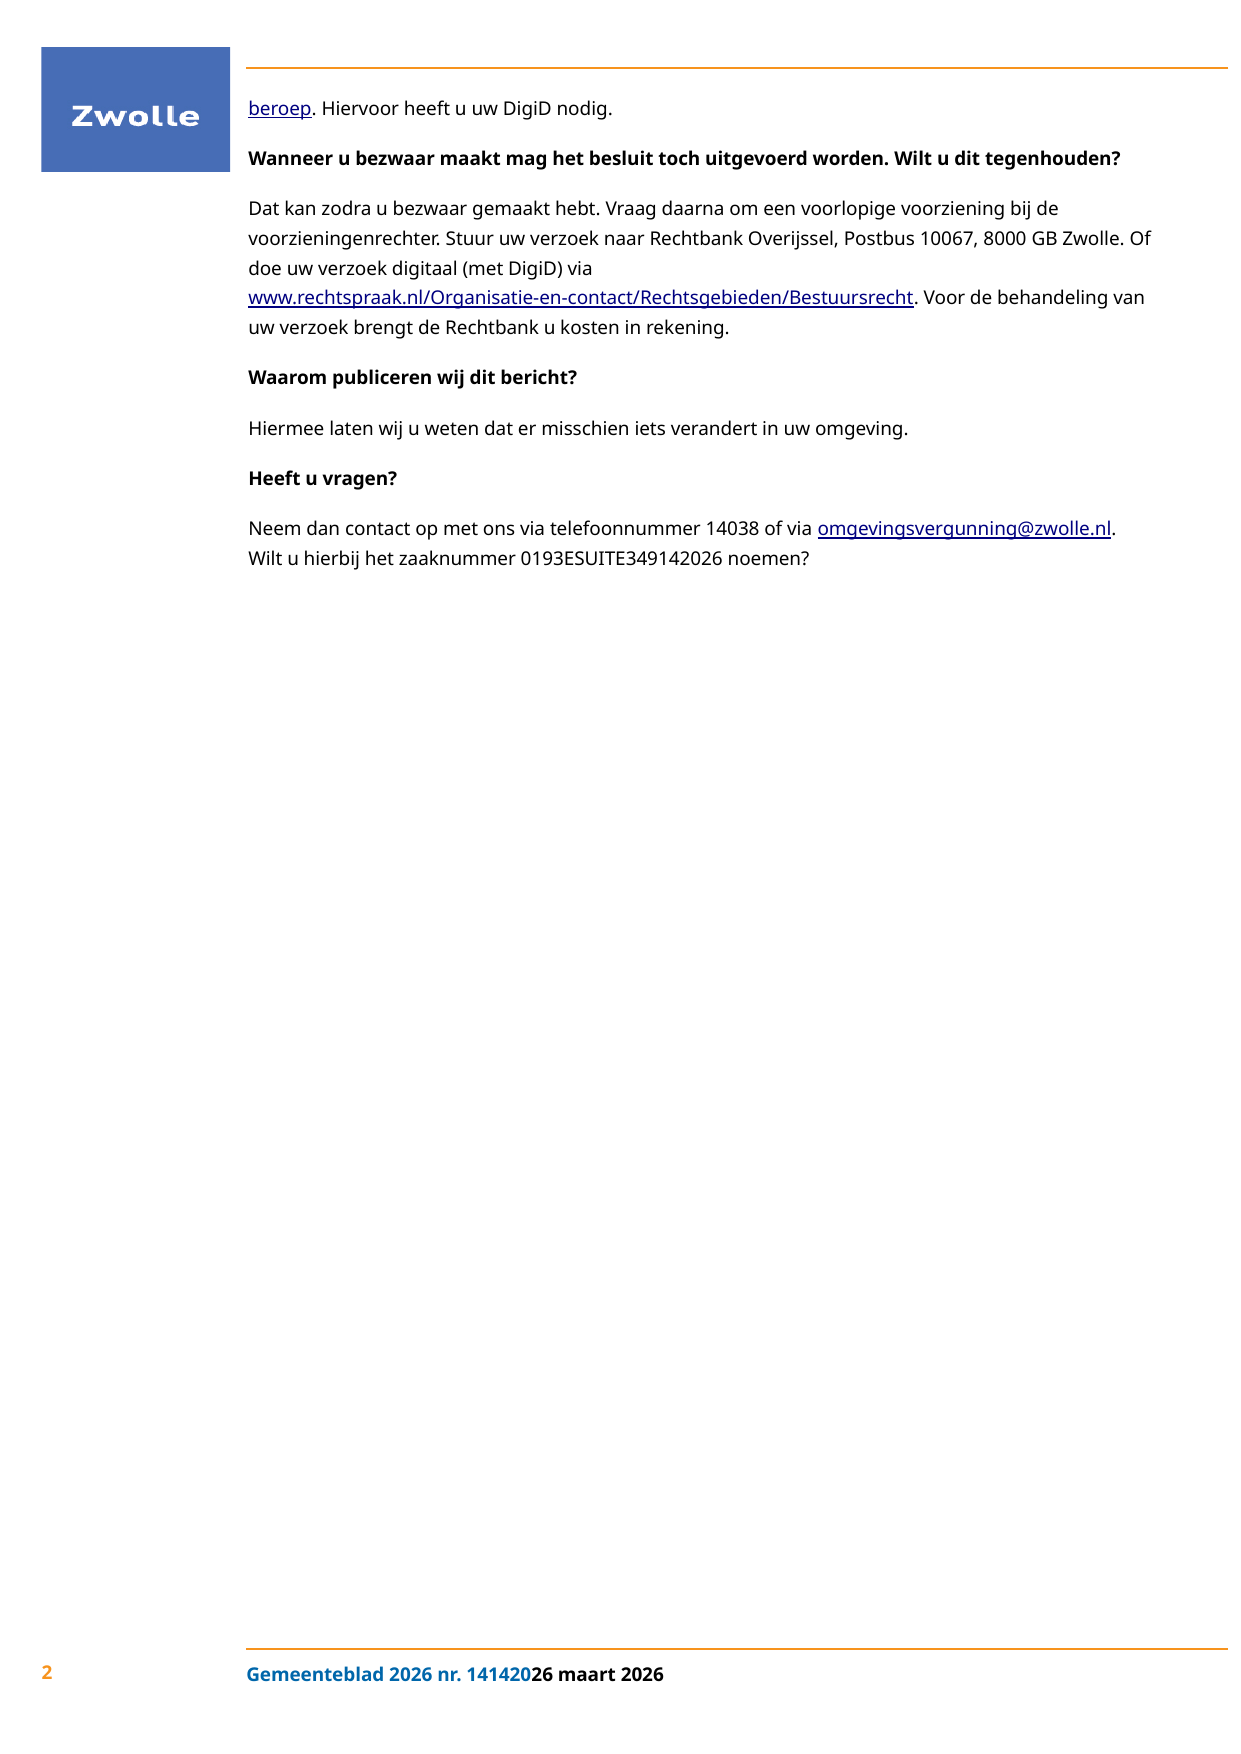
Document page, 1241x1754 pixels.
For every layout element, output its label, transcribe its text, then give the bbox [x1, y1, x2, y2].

text Waarom publiceren wij dit bericht? [248, 364, 1152, 390]
text Wanneer u bezwaar maakt mag het besluit toch uitgevoerd worden. Wilt u dit tegenhouden? [248, 145, 1152, 171]
text Dat kan zodra u bezwaar gemaakt hebt. Vraag daarna om een voorlopige voorziening bij de voorzieningenrechter. Stuur uw verzoek naar Rechtbank Overijssel, Postbus 10067, 8000 GB Zwolle. Of doe uw verzoek digitaal (met DigiD) via www.rechtspraak.nl/Organisatie-en-contact/Rechtsgebieden/Bestuursrecht. Voor de behandeling van uw verzoek brengt de Rechtbank u kosten in rekening. [248, 196, 1152, 340]
text beroep. Hiervoor heeft u uw DigiD nodig. [248, 95, 1152, 121]
text Hiermee laten wij u weten dat er misschien iets verandert in uw omgeving. [248, 415, 1152, 441]
text Neem dan contact op met ons via telefoonnummer 14038 of via omgevingsvergunning@zwolle.nl. Wilt u hierbij het zaaknummer 0193ESUITE349142026 noemen? [248, 516, 1152, 571]
text Heeft u vragen? [248, 465, 1152, 491]
picture [41, 47, 231, 172]
